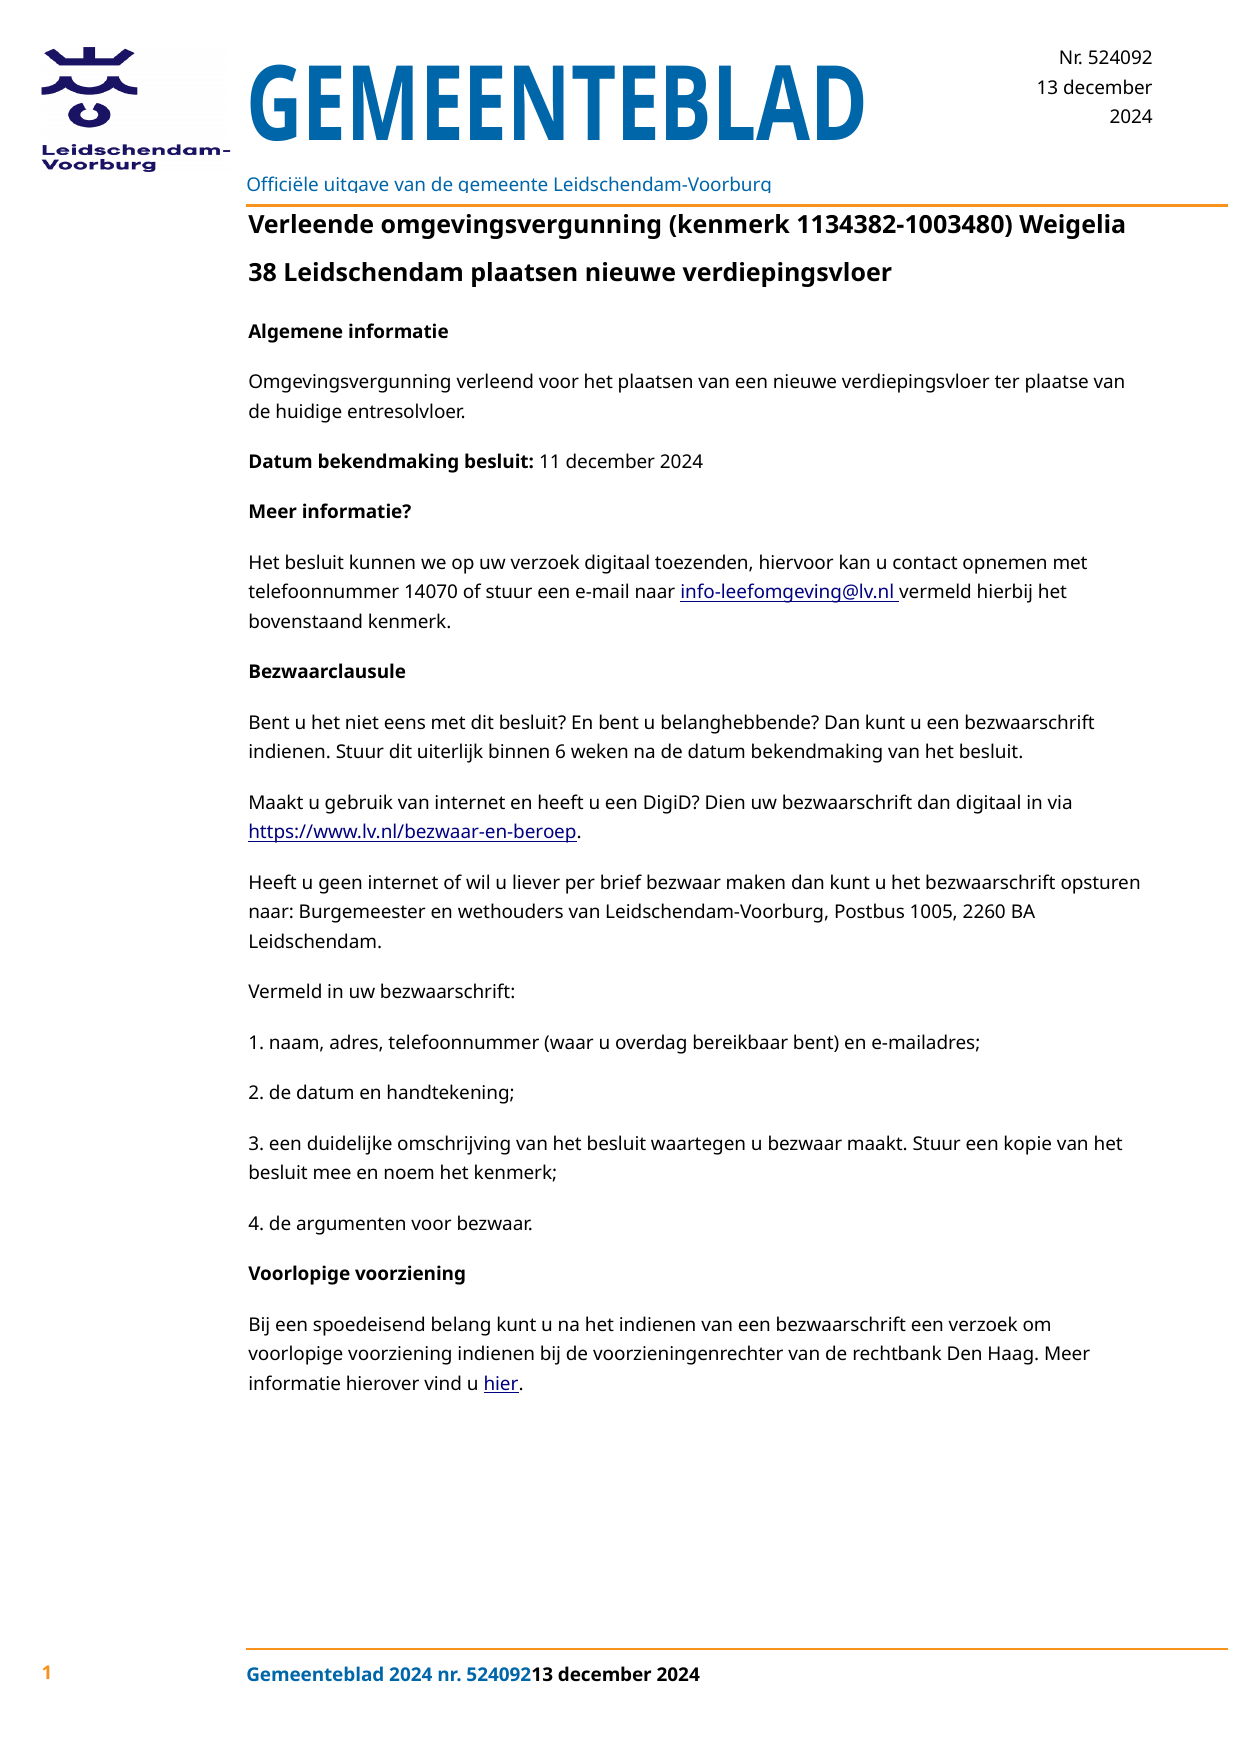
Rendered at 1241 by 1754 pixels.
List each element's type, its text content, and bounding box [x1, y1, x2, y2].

picture [41, 47, 231, 172]
text Verleende omgevingsvergunning (kenmerk 1134382-1003480) Weigelia 38 Leidschendam plaatsen nieuwe verdiepingsvloer [248, 207, 1152, 288]
text 1. naam, adres, telefoonnummer (waar u overdag bereikbaar bent) en e-mailadres; [248, 1029, 1152, 1055]
text Algemene informatie [248, 318, 1152, 344]
text Voorlopige voorziening [248, 1260, 1152, 1286]
text 3. een duidelijke omschrijving van het besluit waartegen u bezwaar maakt. Stuur een kopie van het besluit mee en noem het kenmerk; [248, 1130, 1152, 1185]
text Maakt u gebruik van internet en heeft u een DigiD? Dien uw bezwaarschrift dan digitaal in via https://www.lv.nl/bezwaar-en-beroep. [248, 789, 1152, 844]
text Datum bekendmaking besluit: 11 december 2024 [248, 448, 1152, 474]
text Vermeld in uw bezwaarschrift: [248, 979, 1152, 1004]
text Bezwaarclausule [248, 659, 1152, 684]
text 2. de datum en handtekening; [248, 1079, 1152, 1105]
text Heeft u geen internet of wil u liever per brief bezwaar maken dan kunt u het bezwaarschrift opsturen naar: Burgemeester en wethouders van Leidschendam-Voorburg, Postbus 1005, 2260 BA Leidschendam. [248, 869, 1152, 954]
text Het besluit kunnen we op uw verzoek digitaal toezenden, hiervoor kan u contact opnemen met telefoonnummer 14070 of stuur een e-mail naar info-leefomgeving@lv.nl vermeld hierbij het bovenstaand kenmerk. [248, 549, 1152, 634]
text 4. de argumenten voor bezwaar. [248, 1210, 1152, 1236]
text Omgevingsvergunning verleend voor het plaatsen van een nieuwe verdiepingsvloer ter plaatse van de huidige entresolvloer. [248, 368, 1152, 424]
text Bent u het niet eens met dit besluit? En bent u belanghebbende? Dan kunt u een bezwaarschrift indienen. Stuur dit uiterlijk binnen 6 weken na de datum bekendmaking van het besluit. [248, 709, 1152, 764]
text Meer informatie? [248, 499, 1152, 524]
text Bij een spoedeisend belang kunt u na het indienen van een bezwaarschrift een verzoek om voorlopige voorziening indienen bij de voorzieningenrechter van de rechtbank Den Haag. Meer informatie hierover vind u hier. [248, 1311, 1152, 1396]
